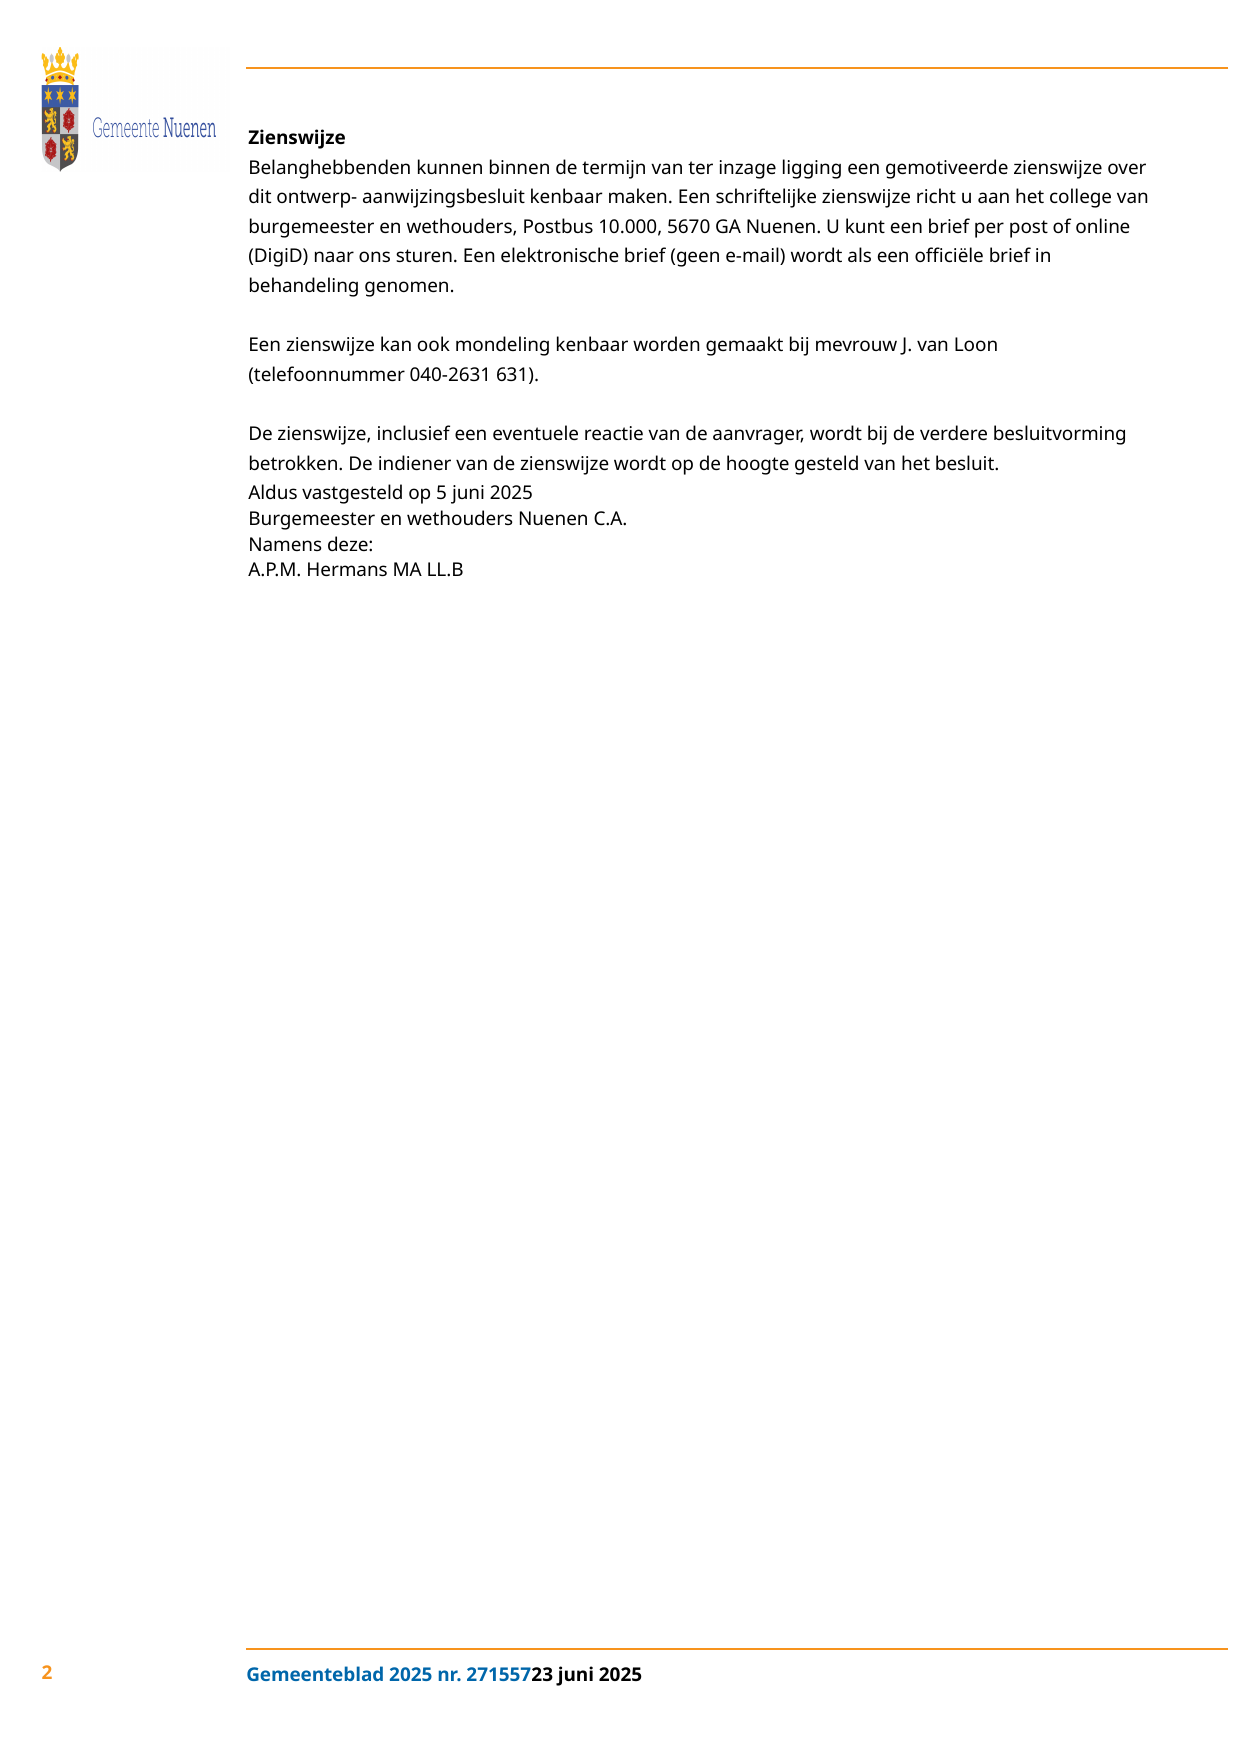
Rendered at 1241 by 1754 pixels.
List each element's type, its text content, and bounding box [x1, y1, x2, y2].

text Zienswijze [248, 124, 1152, 150]
picture [41, 47, 231, 172]
text A.P.M. Hermans MA LL.B [248, 557, 1152, 582]
text Burgemeester en wethouders Nuenen C.A. [248, 505, 1152, 531]
text De zienswijze, inclusief een eventuele reactie van de aanvrager, wordt bij de verdere besluitvorming betrokken. De indiener van de zienswijze wordt op de hoogte gesteld van het besluit. [248, 420, 1152, 476]
text Namens deze: [248, 531, 1152, 557]
text Aldus vastgesteld op 5 juni 2025 [248, 479, 1152, 505]
text Een zienswijze kan ook mondeling kenbaar worden gemaakt bij mevrouw J. van Loon (telefoonnummer 040-2631 631). [248, 331, 1152, 387]
text Belanghebbenden kunnen binnen de termijn van ter inzage ligging een gemotiveerde zienswijze over dit ontwerp- aanwijzingsbesluit kenbaar maken. Een schriftelijke zienswijze richt u aan het college van burgemeester en wethouders, Postbus 10.000, 5670 GA Nuenen. U kunt een brief per post of online (DigiD) naar ons sturen. Een elektronische brief (geen e-mail) wordt als een officiële brief in behandeling genomen. [248, 154, 1152, 298]
